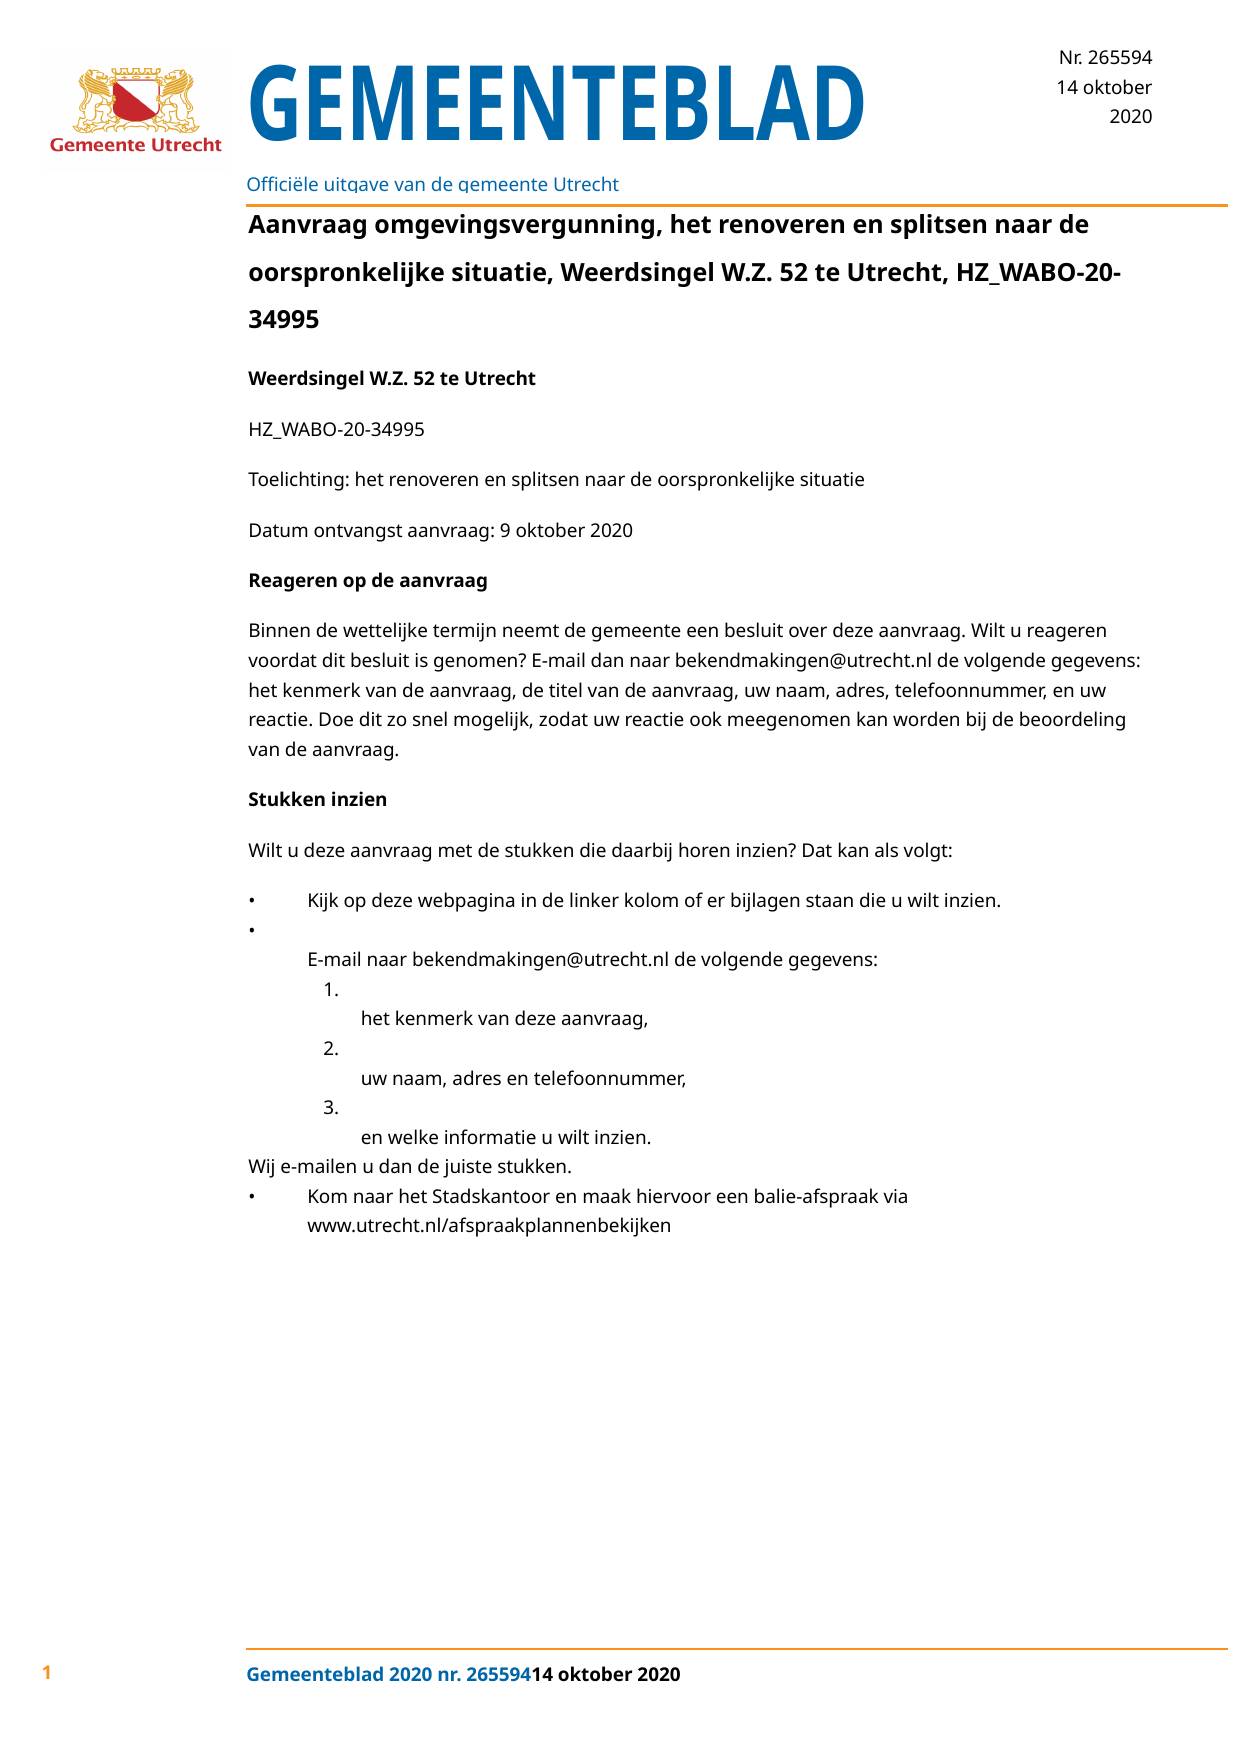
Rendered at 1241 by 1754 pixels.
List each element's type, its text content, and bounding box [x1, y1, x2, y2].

list Kom naar het Stadskantoor en maak hiervoor een balie-afspraak via www.utrecht.nl/afspraakplannenbekijken [248, 1183, 1152, 1238]
text Reageren op de aanvraag [248, 567, 1152, 593]
text Wilt u deze aanvraag met de stukken die daarbij horen inzien? Dat kan als volgt: [248, 837, 1152, 862]
text Wij e-mailen u dan de juiste stukken. [248, 1153, 1152, 1179]
text Weerdsingel W.Z. 52 te Utrecht [248, 366, 1152, 391]
list het kenmerk van deze aanvraag, [323, 1006, 1152, 1031]
list E-mail naar bekendmakingen@utrecht.nl de volgende gegevens: [248, 946, 1152, 972]
text Binnen de wettelijke termijn neemt de gemeente een besluit over deze aanvraag. Wilt u reageren voordat dit besluit is genomen? E-mail dan naar bekendmakingen@utrecht.nl de volgende gegevens: het kenmerk van de aanvraag, de titel van de aanvraag, uw naam, adres, telefoonnummer, en uw reactie. Doe dit zo snel mogelijk, zodat uw reactie ook meegenomen kan worden bij de beoordeling van de aanvraag. [248, 618, 1152, 762]
text Stukken inzien [248, 786, 1152, 812]
list uw naam, adres en telefoonnummer, [323, 1065, 1152, 1090]
text Aanvraag omgevingsvergunning, het renoveren en splitsen naar de oorspronkelijke situatie, Weerdsingel W.Z. 52 te Utrecht, HZ_WABO-20-34995 [248, 207, 1152, 336]
text HZ_WABO-20-34995 [248, 416, 1152, 442]
text Toelichting: het renoveren en splitsen naar de oorspronkelijke situatie [248, 466, 1152, 492]
list Kijk op deze webpagina in de linker kolom of er bijlagen staan die u wilt inzien. [248, 887, 1152, 913]
text Datum ontvangst aanvraag: 9 oktober 2020 [248, 517, 1152, 542]
picture [41, 47, 231, 172]
list en welke informatie u wilt inzien. [323, 1124, 1152, 1149]
